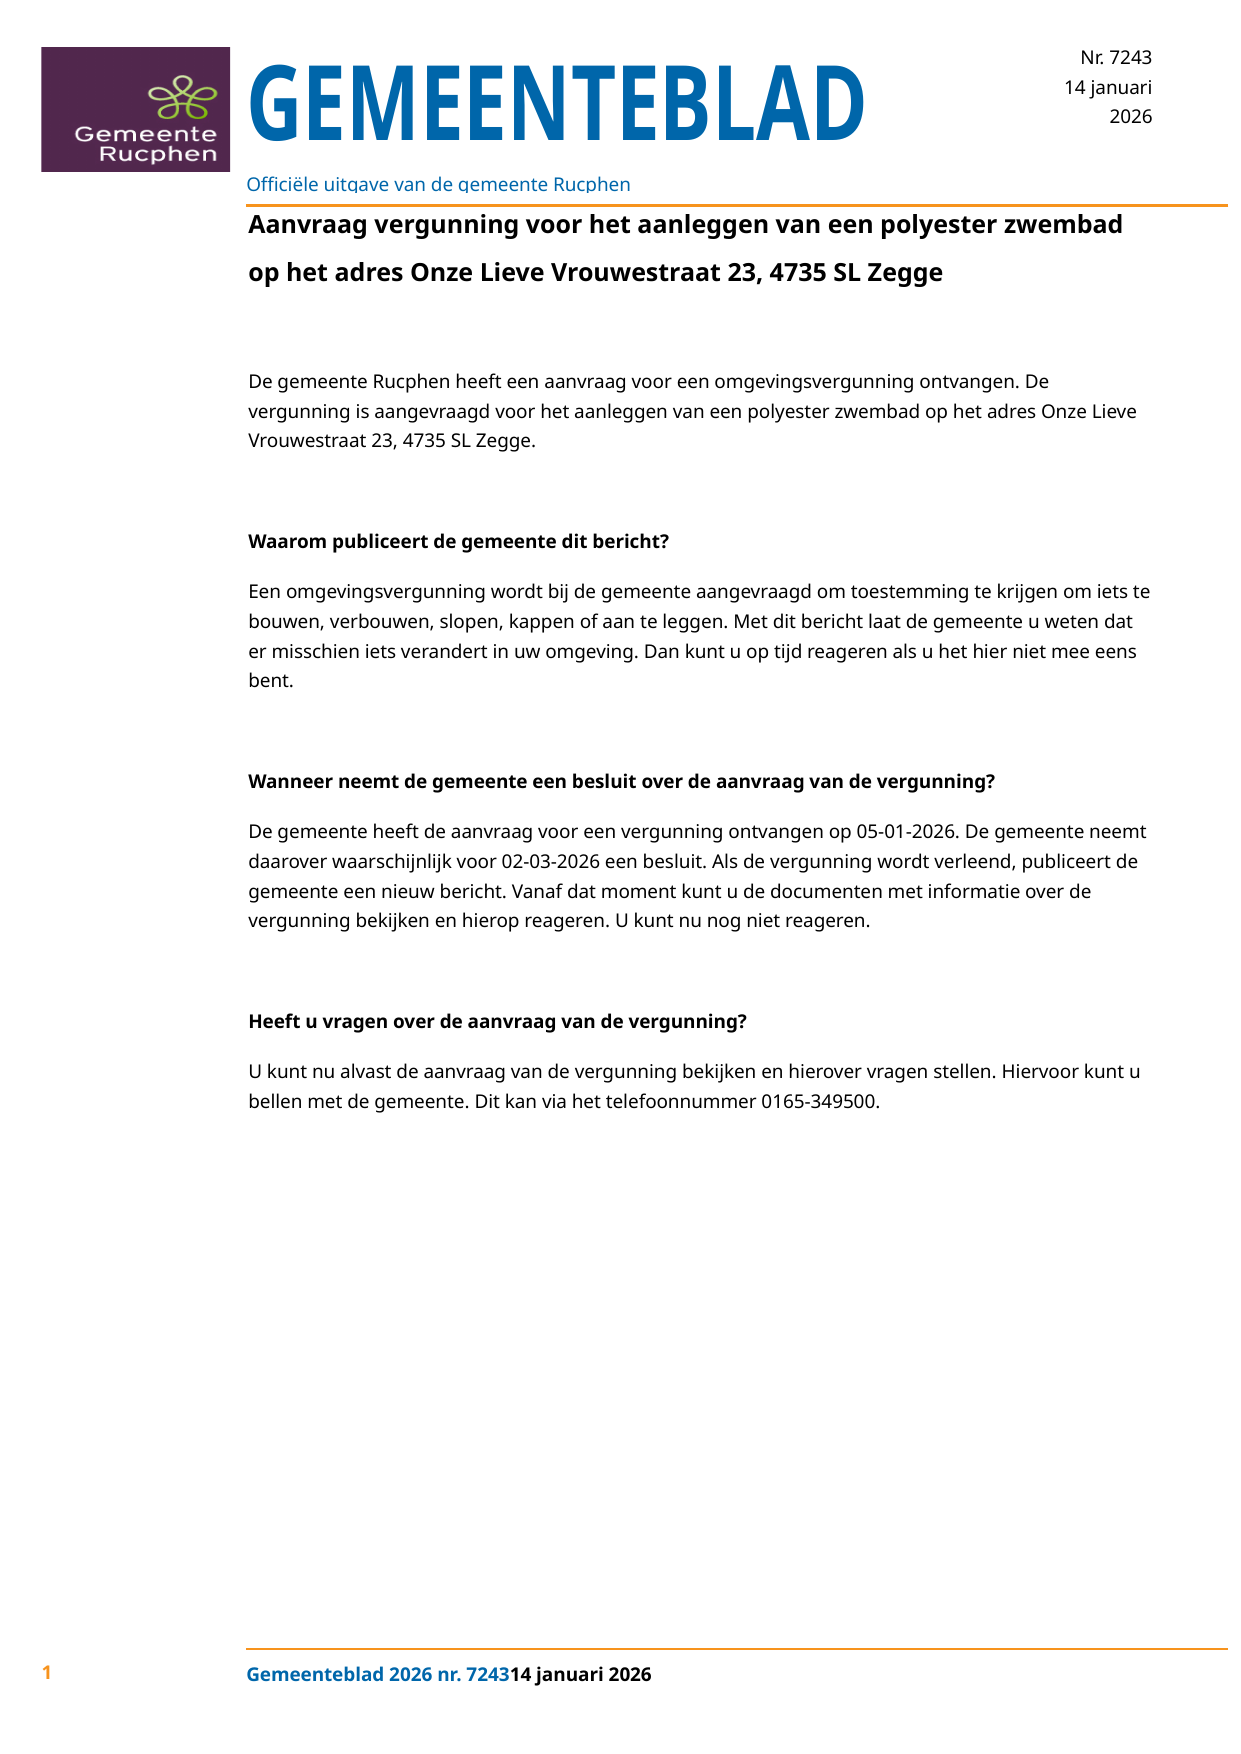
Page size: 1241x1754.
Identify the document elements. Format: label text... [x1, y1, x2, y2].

text De gemeente Rucphen heeft een aanvraag voor een omgevingsvergunning ontvangen. De vergunning is aangevraagd voor het aanleggen van een polyester zwembad op het adres Onze Lieve Vrouwestraat 23, 4735 SL Zegge. [248, 368, 1152, 453]
picture [41, 47, 231, 172]
text U kunt nu alvast de aanvraag van de vergunning bekijken en hierover vragen stellen. Hiervoor kunt u bellen met de gemeente. Dit kan via het telefoonnummer 0165-349500. [248, 1059, 1152, 1114]
text Heeft u vragen over de aanvraag van de vergunning? [248, 1008, 1152, 1034]
text De gemeente heeft de aanvraag voor een vergunning ontvangen op 05-01-2026. De gemeente neemt daarover waarschijnlijk voor 02-03-2026 een besluit. Als de vergunning wordt verleend, publiceert de gemeente een nieuw bericht. Vanaf dat moment kunt u de documenten met informatie over de vergunning bekijken en hierop reageren. U kunt nu nog niet reageren. [248, 819, 1152, 933]
text Aanvraag vergunning voor het aanleggen van een polyester zwembad op het adres Onze Lieve Vrouwestraat 23, 4735 SL Zegge [248, 207, 1152, 288]
text Wanneer neemt de gemeente een besluit over de aanvraag van de vergunning? [248, 768, 1152, 794]
text Waarom publiceert de gemeente dit bericht? [248, 528, 1152, 554]
text Een omgevingsvergunning wordt bij de gemeente aangevraagd om toestemming te krijgen om iets te bouwen, verbouwen, slopen, kappen of aan te leggen. Met dit bericht laat de gemeente u weten dat er misschien iets verandert in uw omgeving. Dan kunt u op tijd reageren als u het hier niet mee eens bent. [248, 579, 1152, 693]
